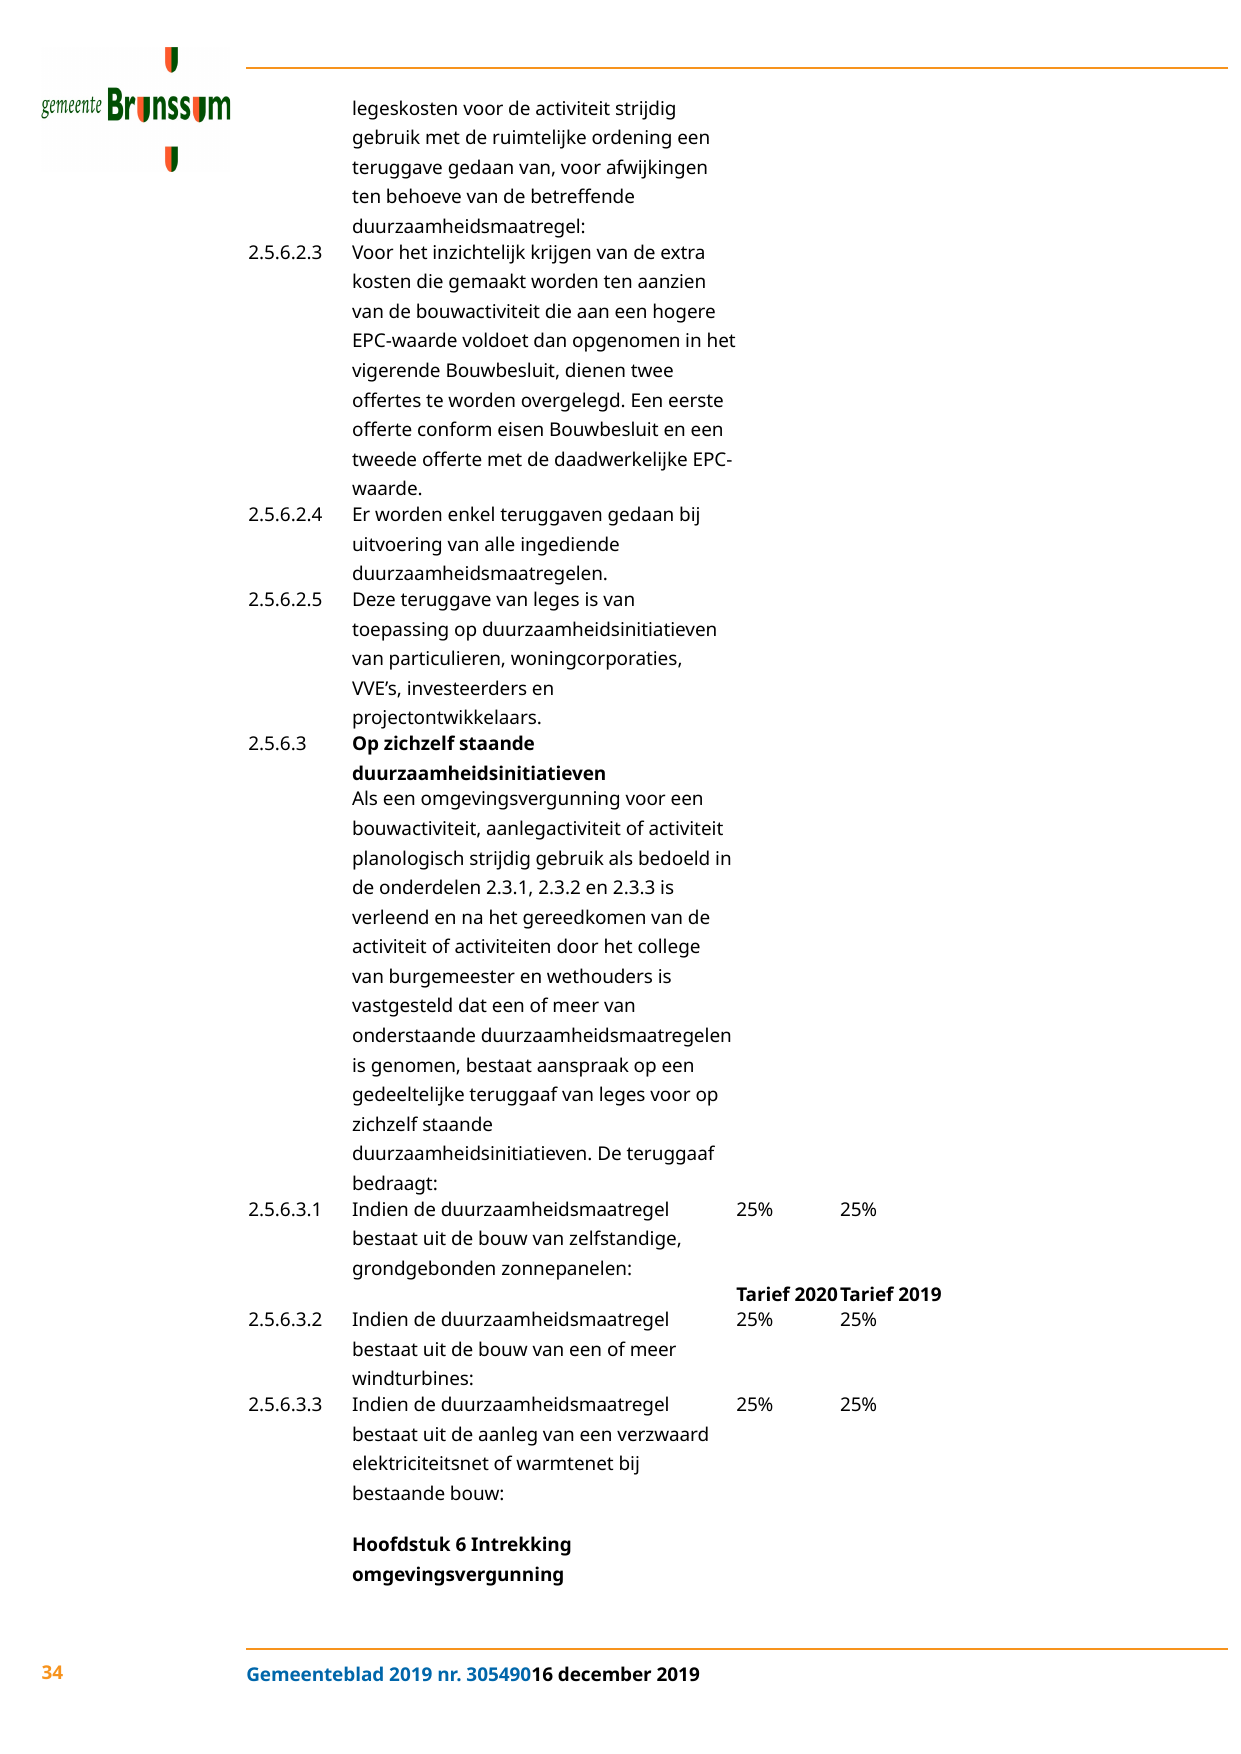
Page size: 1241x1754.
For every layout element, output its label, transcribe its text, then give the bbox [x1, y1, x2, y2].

table_cell [248, 95, 352, 239]
table_cell [248, 1532, 352, 1587]
table_cell [840, 95, 944, 239]
table_cell 2.5.6.2.5 [248, 586, 352, 730]
table_cell Indien de duurzaamheidsmaatregel bestaat uit de bouw van zelfstandige, grondgebonden zonnepanelen: [352, 1196, 736, 1281]
table_cell Deze teruggave van leges is van toepassing op duurzaamheidsinitiatieven van particulieren, woningcorporaties, VVE’s, investeerders en projectontwikkelaars. [352, 586, 736, 730]
table_cell 2.5.6.3 [248, 730, 352, 786]
table_cell [840, 786, 944, 1196]
table_cell [248, 1506, 352, 1532]
table_cell [736, 95, 840, 239]
table_cell [352, 1506, 736, 1532]
table_cell [840, 1532, 944, 1587]
table_cell [736, 501, 840, 586]
table_cell Tarief 2020 [736, 1281, 840, 1306]
table_cell [736, 730, 840, 786]
table_cell [840, 1506, 944, 1532]
table_cell legeskosten voor de activiteit strijdig gebruik met de ruimtelijke ordening een teruggave gedaan van, voor afwijkingen ten behoeve van de betreffende duurzaamheidsmaatregel: [352, 95, 736, 239]
table_cell [840, 501, 944, 586]
table_cell [736, 239, 840, 501]
table_cell Er worden enkel teruggaven gedaan bij uitvoering van alle ingediende duurzaamheidsmaatregelen. [352, 501, 736, 586]
table_cell [840, 586, 944, 730]
table_cell [840, 239, 944, 501]
table_cell [248, 786, 352, 1196]
table_cell Indien de duurzaamheidsmaatregel bestaat uit de aanleg van een verzwaard elektriciteitsnet of warmtenet bij bestaande bouw: [352, 1391, 736, 1506]
table_cell [352, 1281, 736, 1306]
table_cell 25% [736, 1196, 840, 1281]
table_cell 25% [736, 1391, 840, 1506]
table_cell 2.5.6.2.3 [248, 239, 352, 501]
table_cell [736, 1532, 840, 1587]
table_cell 25% [840, 1196, 944, 1281]
table_cell Indien de duurzaamheidsmaatregel bestaat uit de bouw van een of meer windturbines: [352, 1306, 736, 1391]
table_cell 2.5.6.3.1 [248, 1196, 352, 1281]
table_cell 25% [840, 1391, 944, 1506]
table_cell [736, 1506, 840, 1532]
table_cell Hoofdstuk 6 Intrekking omgevingsvergunning [352, 1532, 736, 1587]
picture [41, 47, 231, 172]
table_cell Als een omgevingsvergunning voor een bouwactiviteit, aanlegactiviteit of activiteit planologisch strijdig gebruik als bedoeld in de onderdelen 2.3.1, 2.3.2 en 2.3.3 is verleend en na het gereedkomen van de activiteit of activiteiten door het college van burgemeester en wethouders is vastgesteld dat een of meer van onderstaande duurzaamheidsmaatregelen is genomen, bestaat aanspraak op een gedeeltelijke teruggaaf van leges voor op zichzelf staande duurzaamheidsinitiatieven. De teruggaaf bedraagt: [352, 786, 736, 1196]
table_cell 2.5.6.3.3 [248, 1391, 352, 1506]
table_cell 2.5.6.2.4 [248, 501, 352, 586]
table_cell Voor het inzichtelijk krijgen van de extra kosten die gemaakt worden ten aanzien van de bouwactiviteit die aan een hogere EPC-waarde voldoet dan opgenomen in het vigerende Bouwbesluit, dienen twee offertes te worden overgelegd. Een eerste offerte conform eisen Bouwbesluit en een tweede offerte met de daadwerkelijke EPC-waarde. [352, 239, 736, 501]
table_cell 25% [736, 1306, 840, 1391]
table_cell [840, 730, 944, 786]
table_cell Op zichzelf staande duurzaamheidsinitiatieven [352, 730, 736, 786]
table_cell Tarief 2019 [840, 1281, 944, 1306]
table_cell [736, 786, 840, 1196]
table_cell 25% [840, 1306, 944, 1391]
table_cell 2.5.6.3.2 [248, 1306, 352, 1391]
table_cell [248, 1281, 352, 1306]
table_cell [736, 586, 840, 730]
